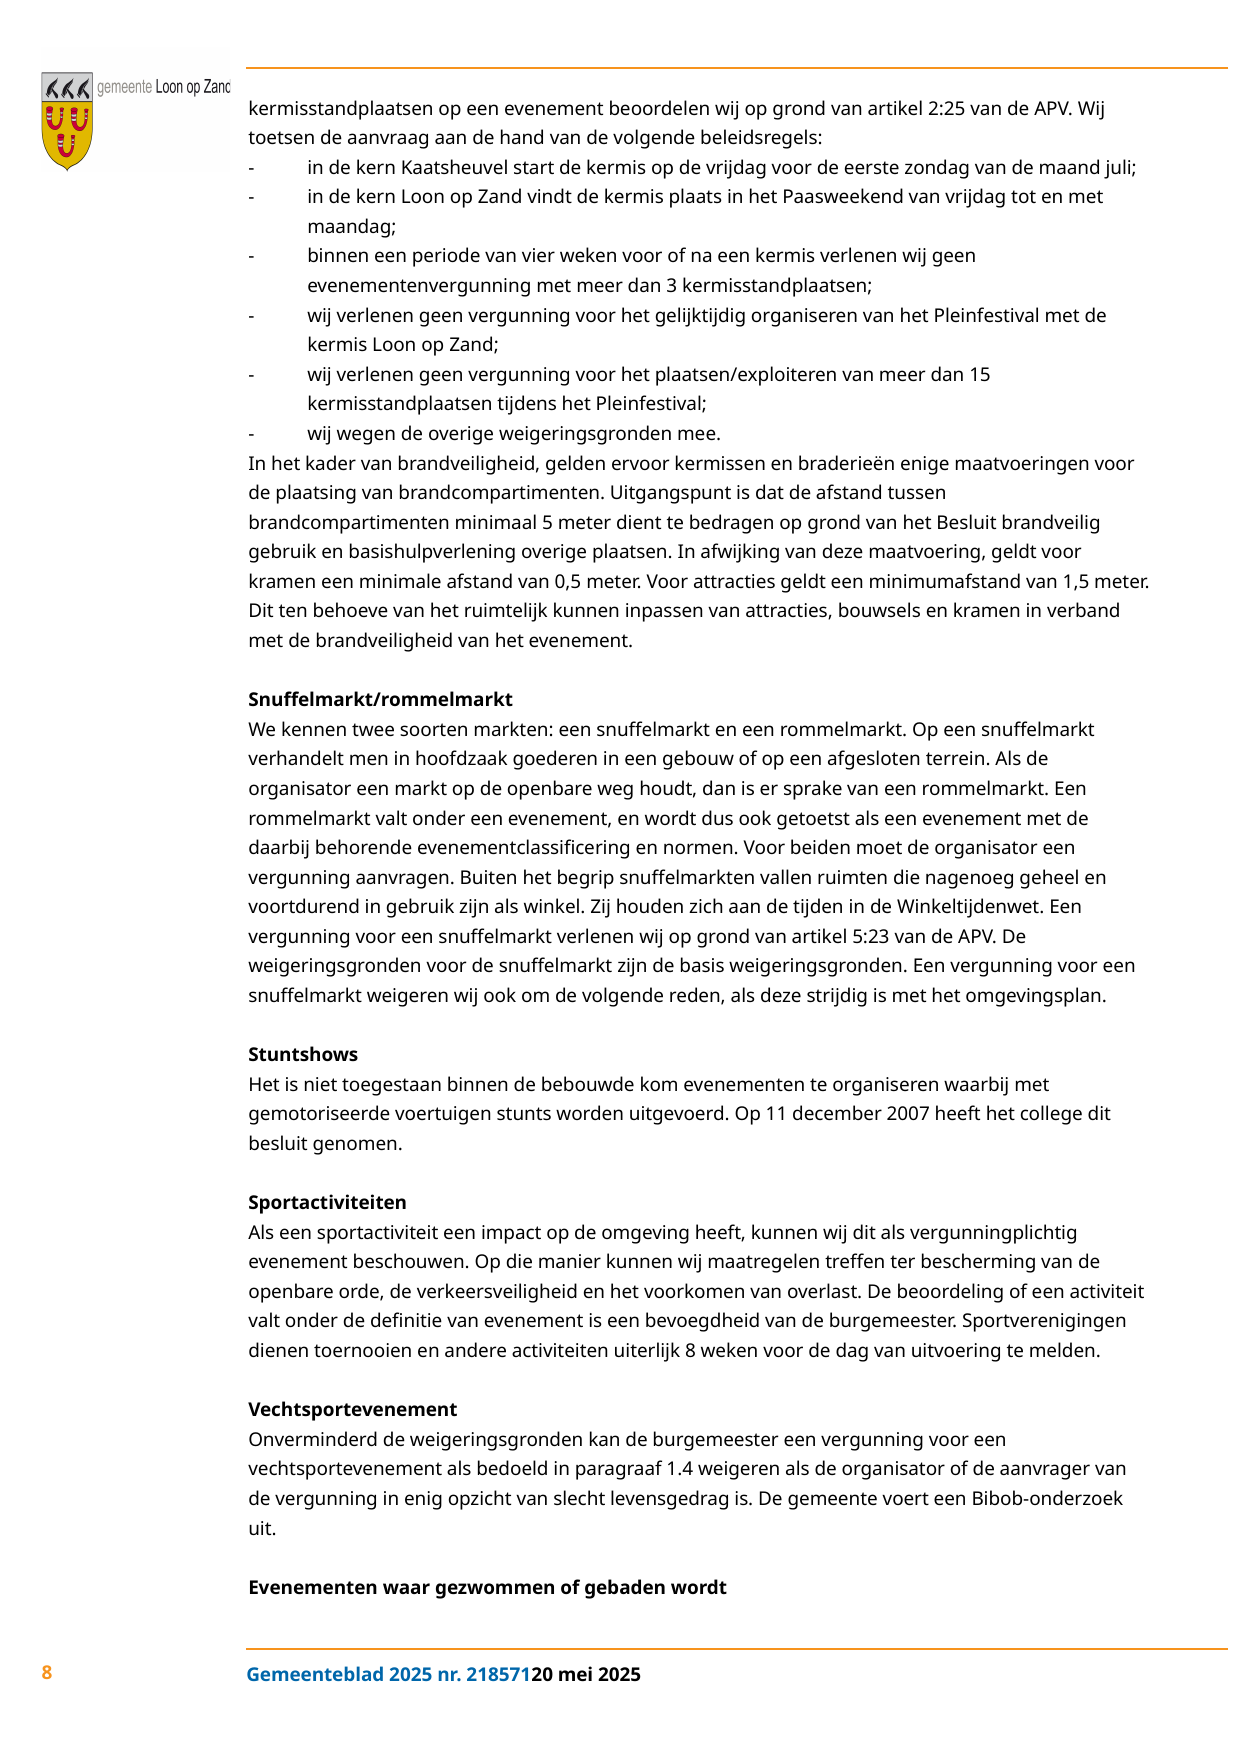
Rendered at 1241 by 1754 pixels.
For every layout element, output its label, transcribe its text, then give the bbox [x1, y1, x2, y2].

list in de kern Loon op Zand vindt de kermis plaats in het Paasweekend van vrijdag tot en met maandag; [248, 183, 1152, 239]
text Stuntshows [248, 1041, 1152, 1067]
text We kennen twee soorten markten: een snuffelmarkt en een rommelmarkt. Op een snuffelmarkt verhandelt men in hoofdzaak goederen in een gebouw of op een afgesloten terrein. Als de organisator een markt op de openbare weg houdt, dan is er sprake van een rommelmarkt. Een rommelmarkt valt onder een evenement, en wordt dus ook getoetst als een evenement met de daarbij behorende evenementclassificering en normen. Voor beiden moet de organisator een vergunning aanvragen. Buiten het begrip snuffelmarkten vallen ruimten die nagenoeg geheel en voortdurend in gebruik zijn als winkel. Zij houden zich aan de tijden in de Winkeltijdenwet. Een vergunning voor een snuffelmarkt verlenen wij op grond van artikel 5:23 van de APV. De weigeringsgronden voor de snuffelmarkt zijn de basis weigeringsgronden. Een vergunning voor een snuffelmarkt weigeren wij ook om de volgende reden, als deze strijdig is met het omgevingsplan. [248, 716, 1152, 1008]
list wij verlenen geen vergunning voor het plaatsen/exploiteren van meer dan 15 kermisstandplaatsen tijdens het Pleinfestival; [248, 361, 1152, 416]
text Onverminderd de weigeringsgronden kan de burgemeester een vergunning voor een vechtsportevenement als bedoeld in paragraaf 1.4 weigeren als de organisator of de aanvrager van de vergunning in enig opzicht van slecht levensgedrag is. De gemeente voert een Bibob-onderzoek uit. [248, 1426, 1152, 1541]
list wij verlenen geen vergunning voor het gelijktijdig organiseren van het Pleinfestival met de kermis Loon op Zand; [248, 302, 1152, 357]
text Als een sportactiviteit een impact op de omgeving heeft, kunnen wij dit als vergunningplichtig evenement beschouwen. Op die manier kunnen wij maatregelen treffen ter bescherming van de openbare orde, de verkeersveiligheid en het voorkomen van overlast. De beoordeling of een activiteit valt onder de definitie van evenement is een bevoegdheid van de burgemeester. Sportverenigingen dienen toernooien en andere activiteiten uiterlijk 8 weken voor de dag van uitvoering te melden. [248, 1219, 1152, 1363]
text In het kader van brandveiligheid, gelden ervoor kermissen en braderieën enige maatvoeringen voor de plaatsing van brandcompartimenten. Uitgangspunt is dat de afstand tussen brandcompartimenten minimaal 5 meter dient te bedragen op grond van het Besluit brandveilig gebruik en basishulpverlening overige plaatsen. In afwijking van deze maatvoering, geldt voor kramen een minimale afstand van 0,5 meter. Voor attracties geldt een minimumafstand van 1,5 meter. Dit ten behoeve van het ruimtelijk kunnen inpassen van attracties, bouwsels en kramen in verband met de brandveiligheid van het evenement. [248, 450, 1152, 653]
list binnen een periode van vier weken voor of na een kermis verlenen wij geen evenementenvergunning met meer dan 3 kermisstandplaatsen; [248, 243, 1152, 298]
list in de kern Kaatsheuvel start de kermis op de vrijdag voor de eerste zondag van de maand juli; [248, 154, 1152, 180]
picture [41, 47, 231, 172]
text Evenementen waar gezwommen of gebaden wordt [248, 1574, 1152, 1600]
text Vechtsportevenement [248, 1396, 1152, 1422]
text Het is niet toegestaan binnen de bebouwde kom evenementen te organiseren waarbij met gemotoriseerde voertuigen stunts worden uitgevoerd. Op 11 december 2007 heeft het college dit besluit genomen. [248, 1071, 1152, 1156]
list wij wegen de overige weigeringsgronden mee. [248, 420, 1152, 446]
text kermisstandplaatsen op een evenement beoordelen wij op grond van artikel 2:25 van de APV. Wij toetsen de aanvraag aan de hand van de volgende beleidsregels: [248, 95, 1152, 150]
text Snuffelmarkt/rommelmarkt [248, 686, 1152, 712]
text Sportactiviteiten [248, 1189, 1152, 1215]
